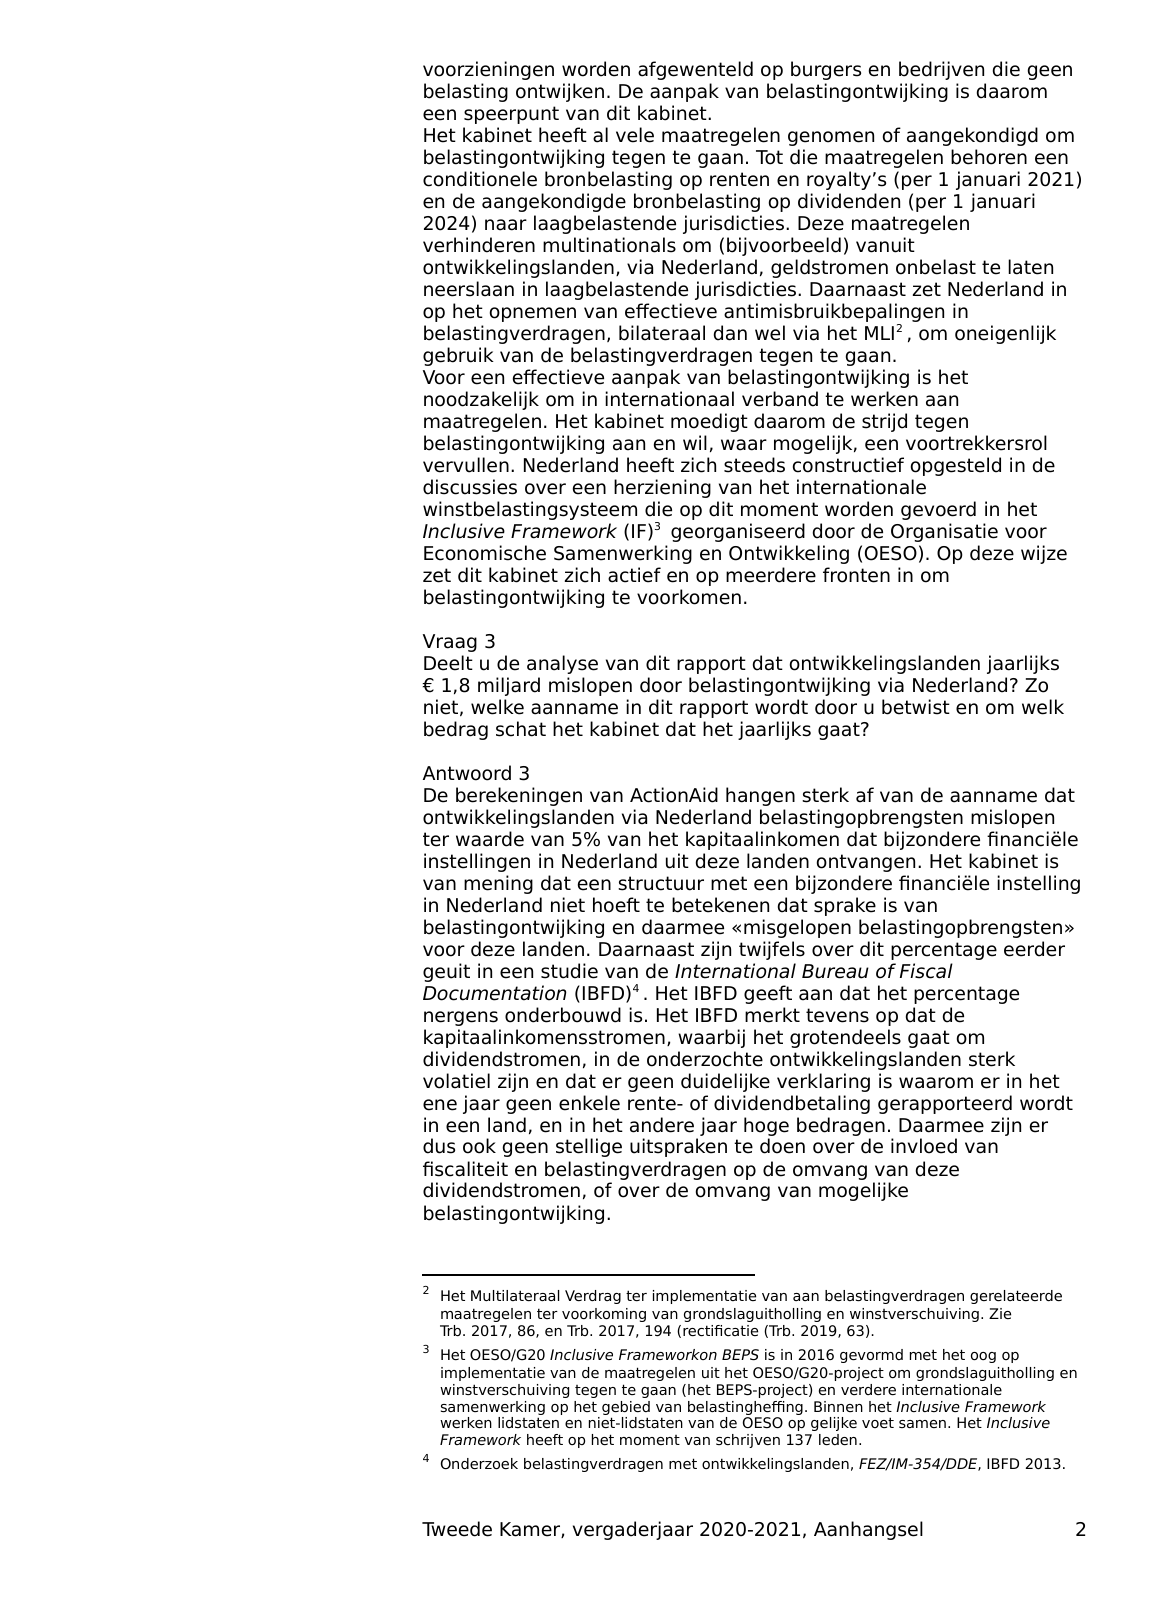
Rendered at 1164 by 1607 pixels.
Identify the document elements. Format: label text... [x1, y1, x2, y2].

text Deelt u de analyse van dit rapport dat ontwikkelingslanden jaarlijks € 1,8 miljard mislopen door belastingontwijking via Nederland? Zo niet, welke aanname in dit rapport wordt door u betwist en om welk bedrag schat het kabinet dat het jaarlijks gaat? [422, 653, 1087, 741]
text Onderzoek belastingverdragen met ontwikkelingslanden, FEZ/IM-354/DDE, IBFD 2013. [422, 1452, 1087, 1474]
text Antwoord 3 [422, 763, 1087, 785]
text Voor een effectieve aanpak van belastingontwijking is het noodzakelijk om in internationaal verband te werken aan maatregelen. Het kabinet moedigt daarom de strijd tegen belastingontwijking aan en wil, waar mogelijk, een voortrekkersrol vervullen. Nederland heeft zich steeds constructief opgesteld in de discussies over een herziening van het internationale winstbelastingsysteem die op dit moment worden gevoerd in het Inclusive Framework (IF) georganiseerd door de Organisatie voor Economische Samenwerking en Ontwikkeling (OESO). Op deze wijze zet dit kabinet zich actief en op meerdere fronten in om belastingontwijking te voorkomen. [422, 367, 1087, 608]
text Het kabinet heeft al vele maatregelen genomen of aangekondigd om belastingontwijking tegen te gaan. Tot die maatregelen behoren een conditionele bronbelasting op renten en royalty’s (per 1 januari 2021) en de aangekondigde bronbelasting op dividenden (per 1 januari 2024) naar laagbelastende jurisdicties. Deze maatregelen verhinderen multinationals om (bijvoorbeeld) vanuit ontwikkelingslanden, via Nederland, geldstromen onbelast te laten neerslaan in laagbelastende jurisdicties. Daarnaast zet Nederland in op het opnemen van effectieve antimisbruikbepalingen in belastingverdragen, bilateraal dan wel via het MLI, om oneigenlijk gebruik van de belastingverdragen tegen te gaan. [422, 125, 1087, 367]
text De berekeningen van ActionAid hangen sterk af van de aanname dat ontwikkelingslanden via Nederland belastingopbrengsten mislopen ter waarde van 5% van het kapitaalinkomen dat bijzondere financiële instellingen in Nederland uit deze landen ontvangen. Het kabinet is van mening dat een structuur met een bijzondere financiële instelling in Nederland niet hoeft te betekenen dat sprake is van belastingontwijking en daarmee «misgelopen belastingopbrengsten» voor deze landen. Daarnaast zijn twijfels over dit percentage eerder geuit in een studie van de International Bureau of Fiscal Documentation (IBFD). Het IBFD geeft aan dat het percentage nergens onderbouwd is. Het IBFD merkt tevens op dat de kapitaalinkomensstromen, waarbij het grotendeels gaat om dividendstromen, in de onderzochte ontwikkelingslanden sterk volatiel zijn en dat er geen duidelijke verklaring is waarom er in het ene jaar geen enkele rente- of dividendbetaling gerapporteerd wordt in een land, en in het andere jaar hoge bedragen. Daarmee zijn er dus ook geen stellige uitspraken te doen over de invloed van fiscaliteit en belastingverdragen op de omvang van deze dividendstromen, of over de omvang van mogelijke belastingontwijking. [422, 785, 1087, 1224]
text Het Multilateraal Verdrag ter implementatie van aan belastingverdragen gerelateerde maatregelen ter voorkoming van grondslaguitholling en winstverschuiving. Zie Trb. 2017, 86, en Trb. 2017, 194 (rectificatie (Trb. 2019, 63). [422, 1284, 1087, 1340]
text Vraag 3 [422, 631, 1087, 653]
text voorzieningen worden afgewenteld op burgers en bedrijven die geen belasting ontwijken. De aanpak van belastingontwijking is daarom een speerpunt van dit kabinet. [422, 59, 1087, 125]
text Het OESO/G20 Inclusive Frameworkon BEPS is in 2016 gevormd met het oog op implementatie van de maatregelen uit het OESO/G20-project om grondslaguitholling en winstverschuiving tegen te gaan (het BEPS-project) en verdere internationale samenwerking op het gebied van belastingheffing. Binnen het Inclusive Framework werken lidstaten en niet-lidstaten van de OESO op gelijke voet samen. Het Inclusive Framework heeft op het moment van schrijven 137 leden. [422, 1343, 1087, 1449]
